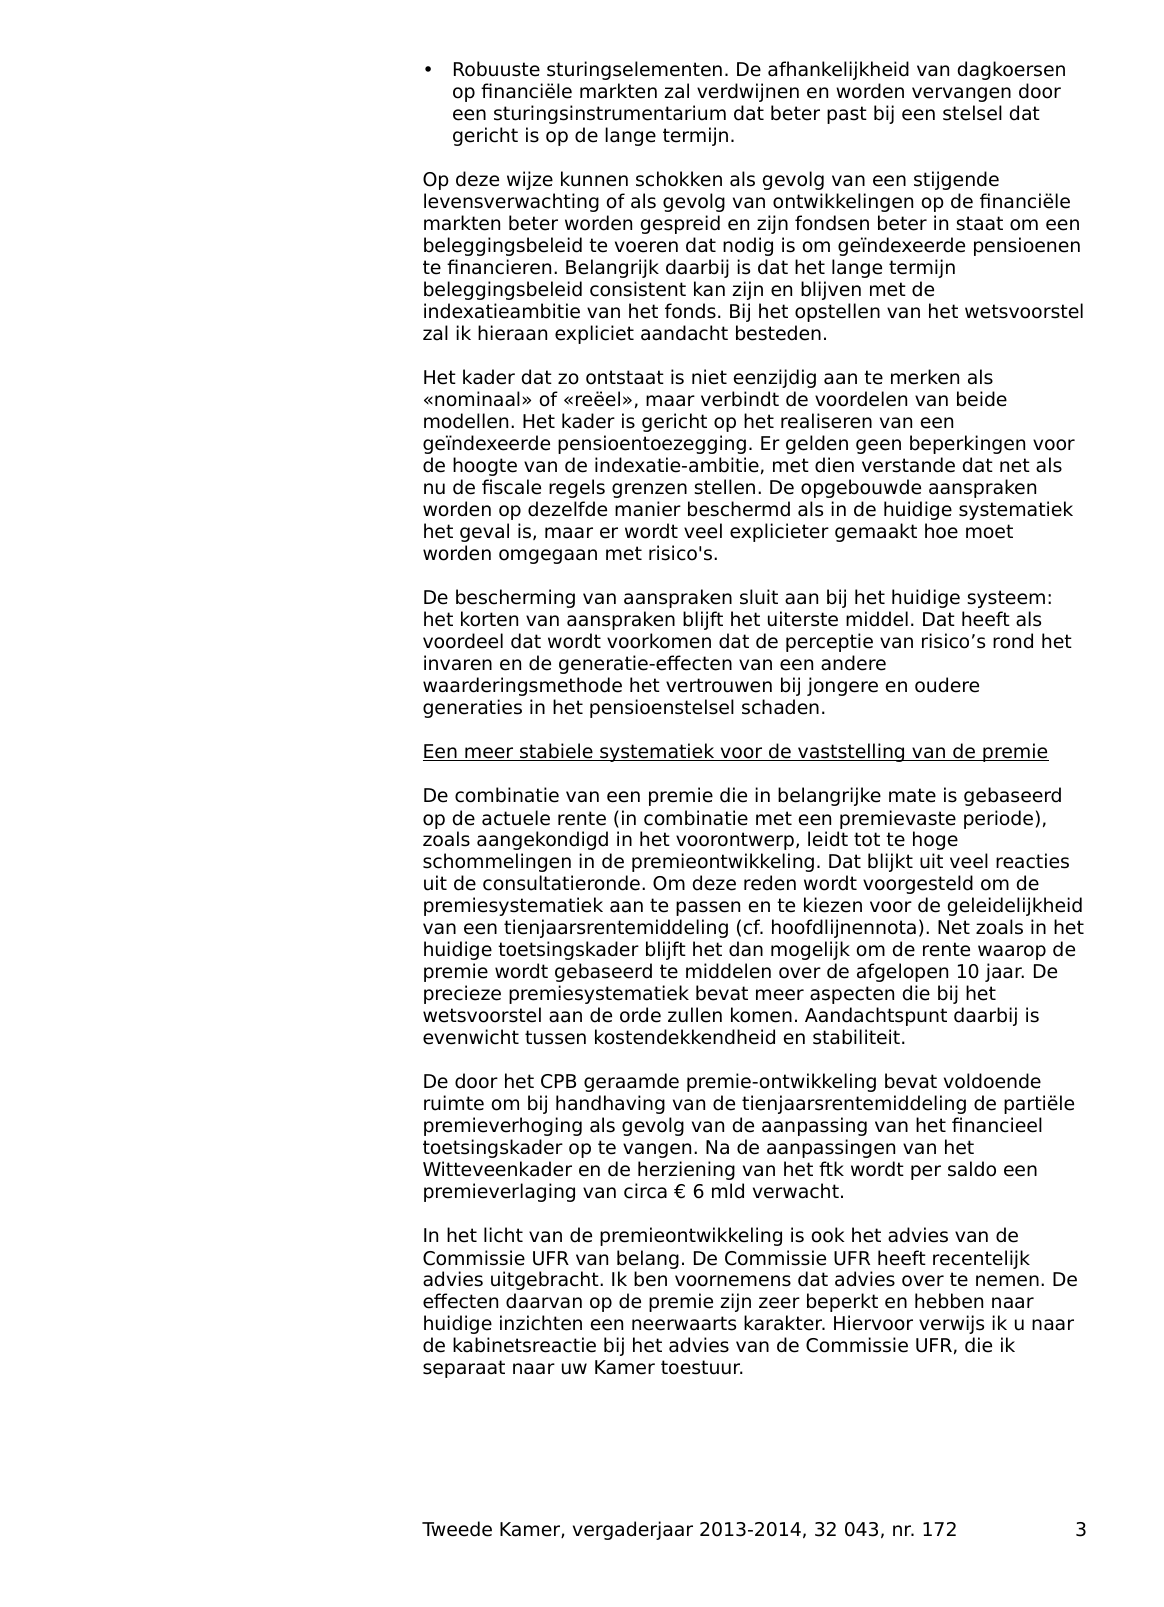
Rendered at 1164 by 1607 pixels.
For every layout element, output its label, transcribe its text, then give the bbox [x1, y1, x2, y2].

text • Robuuste sturingselementen. De afhankelijkheid van dagkoersen op financiële markten zal verdwijnen en worden vervangen door een sturingsinstrumentarium dat beter past bij een stelsel dat gericht is op de lange termijn. [422, 59, 1087, 147]
text Op deze wijze kunnen schokken als gevolg van een stijgende levensverwachting of als gevolg van ontwikkelingen op de financiële markten beter worden gespreid en zijn fondsen beter in staat om een beleggingsbeleid te voeren dat nodig is om geïndexeerde pensioenen te financieren. Belangrijk daarbij is dat het lange termijn beleggingsbeleid consistent kan zijn en blijven met de indexatieambitie van het fonds. Bij het opstellen van het wetsvoorstel zal ik hieraan expliciet aandacht besteden. [422, 169, 1087, 345]
text De bescherming van aanspraken sluit aan bij het huidige systeem: het korten van aanspraken blijft het uiterste middel. Dat heeft als voordeel dat wordt voorkomen dat de perceptie van risico’s rond het invaren en de generatie-effecten van een andere waarderingsmethode het vertrouwen bij jongere en oudere generaties in het pensioenstelsel schaden. [422, 587, 1087, 719]
subtitle Een meer stabiele systematiek voor de vaststelling van de premie [422, 741, 1087, 763]
text De combinatie van een premie die in belangrijke mate is gebaseerd op de actuele rente (in combinatie met een premievaste periode), zoals aangekondigd in het voorontwerp, leidt tot te hoge schommelingen in de premieontwikkeling. Dat blijkt uit veel reacties uit de consultatieronde. Om deze reden wordt voorgesteld om de premiesystematiek aan te passen en te kiezen voor de geleidelijkheid van een tienjaarsrentemiddeling (cf. hoofdlijnennota). Net zoals in het huidige toetsingskader blijft het dan mogelijk om de rente waarop de premie wordt gebaseerd te middelen over de afgelopen 10 jaar. De precieze premiesystematiek bevat meer aspecten die bij het wetsvoorstel aan de orde zullen komen. Aandachtspunt daarbij is evenwicht tussen kostendekkendheid en stabiliteit. [422, 785, 1087, 1049]
text De door het CPB geraamde premie-ontwikkeling bevat voldoende ruimte om bij handhaving van de tienjaarsrentemiddeling de partiële premieverhoging als gevolg van de aanpassing van het financieel toetsingskader op te vangen. Na de aanpassingen van het Witteveenkader en de herziening van het ftk wordt per saldo een premieverlaging van circa € 6 mld verwacht. [422, 1071, 1087, 1203]
text In het licht van de premieontwikkeling is ook het advies van de Commissie UFR van belang. De Commissie UFR heeft recentelijk advies uitgebracht. Ik ben voornemens dat advies over te nemen. De effecten daarvan op de premie zijn zeer beperkt en hebben naar huidige inzichten een neerwaarts karakter. Hiervoor verwijs ik u naar de kabinetsreactie bij het advies van de Commissie UFR, die ik separaat naar uw Kamer toestuur. [422, 1225, 1087, 1379]
text Het kader dat zo ontstaat is niet eenzijdig aan te merken als «nominaal» of «reëel», maar verbindt de voordelen van beide modellen. Het kader is gericht op het realiseren van een geïndexeerde pensioentoezegging. Er gelden geen beperkingen voor de hoogte van de indexatie-ambitie, met dien verstande dat net als nu de fiscale regels grenzen stellen. De opgebouwde aanspraken worden op dezelfde manier beschermd als in de huidige systematiek het geval is, maar er wordt veel explicieter gemaakt hoe moet worden omgegaan met risico's. [422, 367, 1087, 565]
